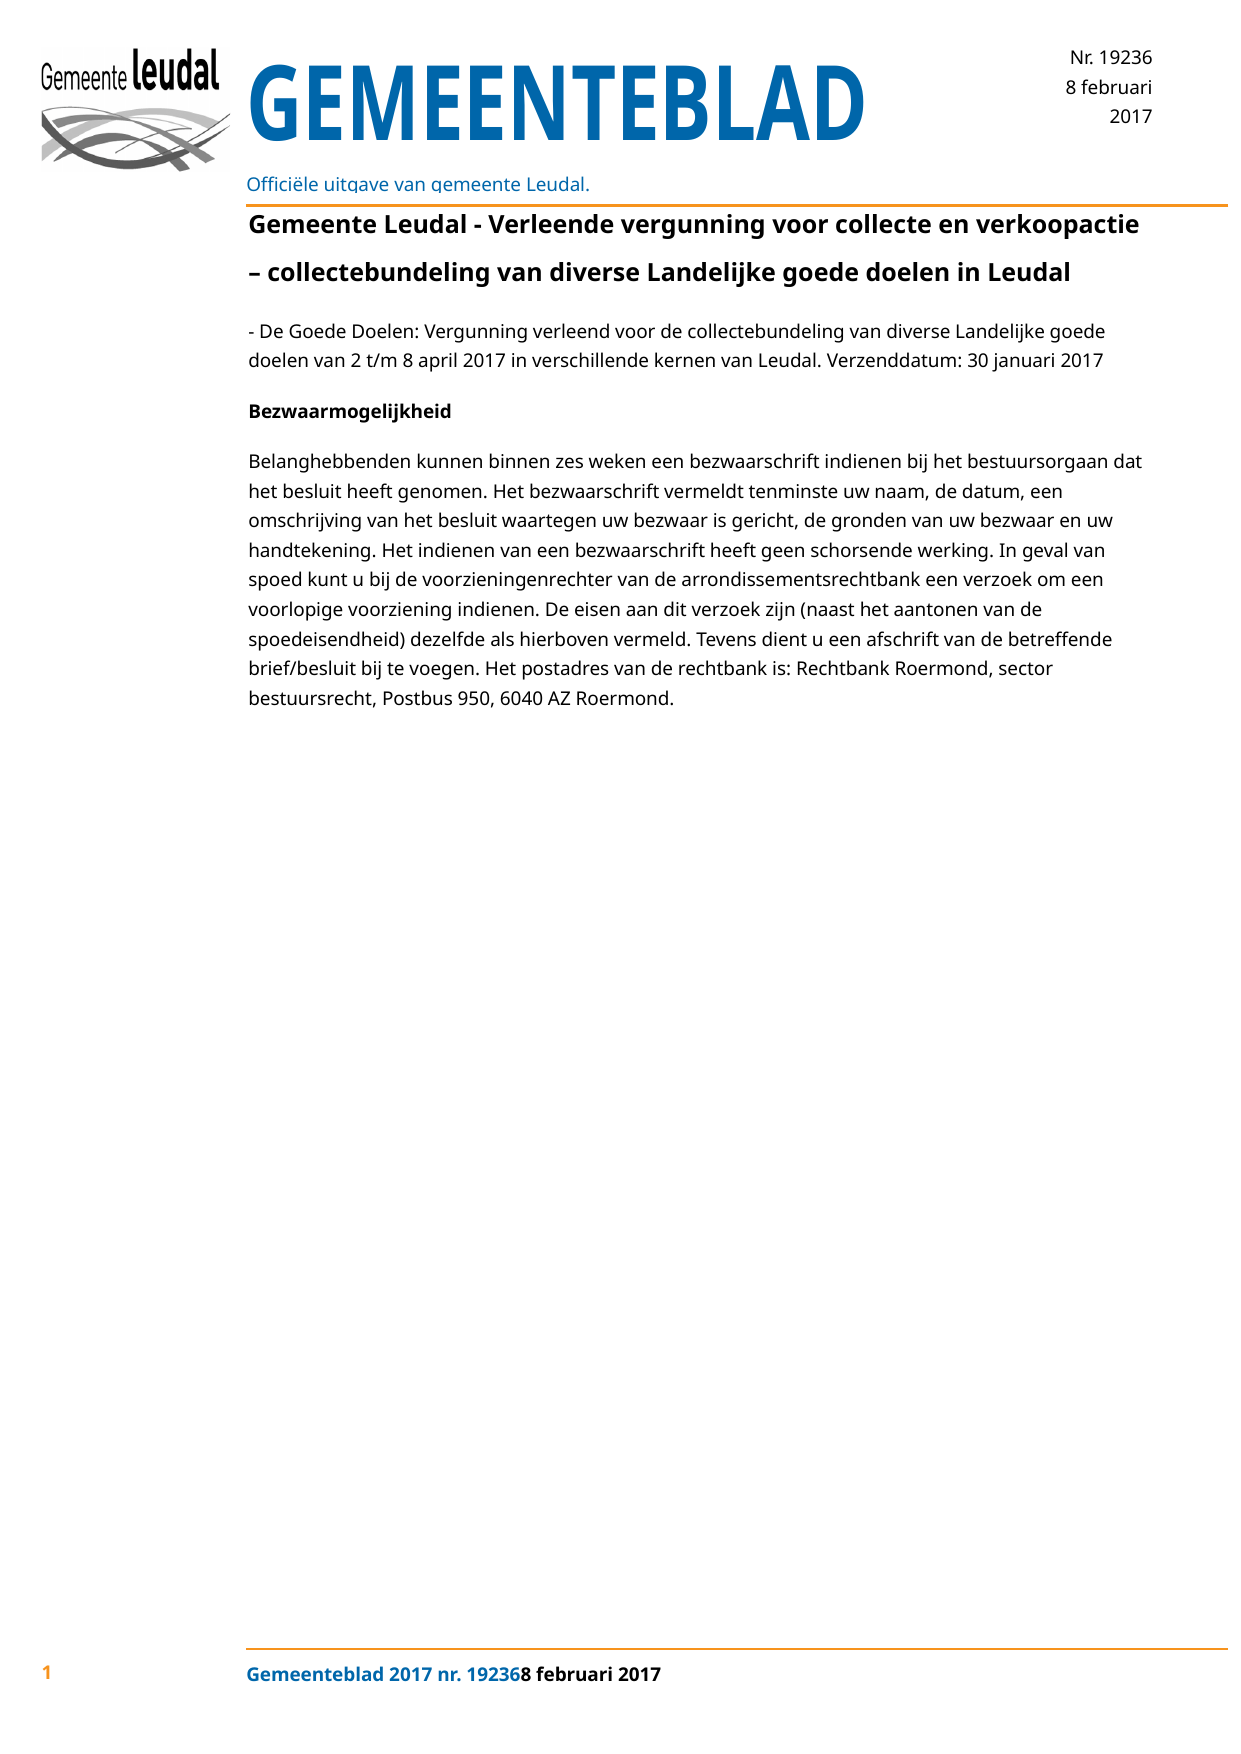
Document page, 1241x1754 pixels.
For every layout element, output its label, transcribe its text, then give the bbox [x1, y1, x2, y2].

text Gemeente Leudal - Verleende vergunning voor collecte en verkoopactie – collectebundeling van diverse Landelijke goede doelen in Leudal [248, 207, 1152, 288]
text Bezwaarmogelijkheid [248, 398, 1152, 424]
picture [41, 47, 231, 172]
text - De Goede Doelen: Vergunning verleend voor de collectebundeling van diverse Landelijke goede doelen van 2 t/m 8 april 2017 in verschillende kernen van Leudal. Verzenddatum: 30 januari 2017 [248, 318, 1152, 373]
text Belanghebbenden kunnen binnen zes weken een bezwaarschrift indienen bij het bestuursorgaan dat het besluit heeft genomen. Het bezwaarschrift vermeldt tenminste uw naam, de datum, een omschrijving van het besluit waartegen uw bezwaar is gericht, de gronden van uw bezwaar en uw handtekening. Het indienen van een bezwaarschrift heeft geen schorsende werking. In geval van spoed kunt u bij de voorzieningenrechter van de arrondissementsrechtbank een verzoek om een voorlopige voorziening indienen. De eisen aan dit verzoek zijn (naast het aantonen van de spoedeisendheid) dezelfde als hierboven vermeld. Tevens dient u een afschrift van de betreffende brief/besluit bij te voegen. Het postadres van de rechtbank is: Rechtbank Roermond, sector bestuursrecht, Postbus 950, 6040 AZ Roermond. [248, 448, 1152, 711]
